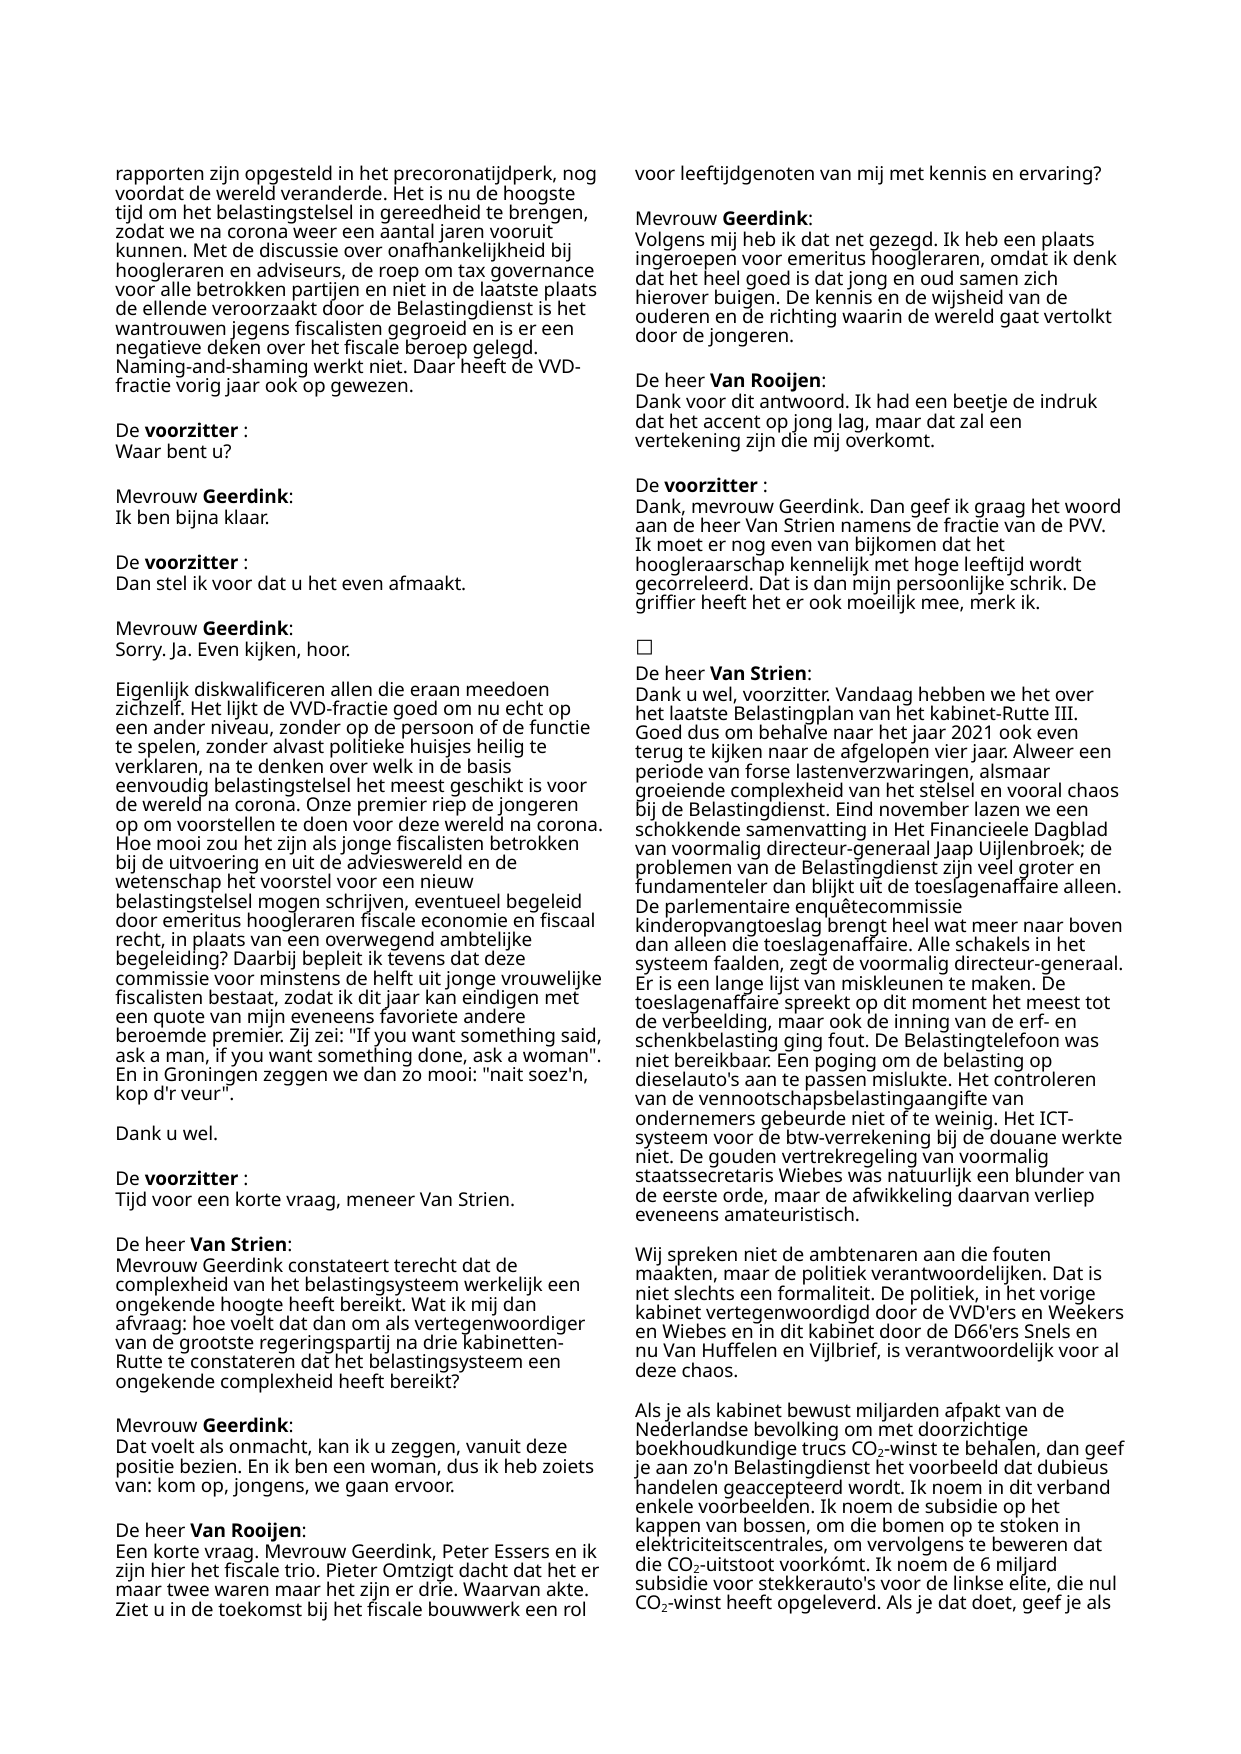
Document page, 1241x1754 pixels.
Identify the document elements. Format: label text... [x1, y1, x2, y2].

text Dank u wel. [115, 1125, 605, 1144]
text Ik ben bijna klaar. [115, 509, 605, 528]
text De heer Van Rooijen: [635, 368, 1125, 393]
text Mevrouw Geerdink: [635, 205, 1125, 231]
text Dank voor dit antwoord. Ik had een beetje de indruk dat het accent op jong lag, maar dat zal een vertekening zijn die mij overkomt. [635, 393, 1125, 451]
text voor leeftijdgenoten van mij met kennis en ervaring? [635, 165, 1125, 184]
text De heer Van Rooijen: [115, 1517, 605, 1543]
text De voorzitter : [115, 417, 605, 443]
text Mevrouw Geerdink: [115, 483, 605, 509]
text rapporten zijn opgesteld in het precoronatijdperk, nog voordat de wereld veranderde. Het is nu de hoogste tijd om het belastingstelsel in gereedheid te brengen, zodat we na corona weer een aantal jaren vooruit kunnen. Met de discussie over onafhankelijkheid bij hoogleraren en adviseurs, de roep om tax governance voor alle betrokken partijen en niet in de laatste plaats de ellende veroorzaakt door de Belastingdienst is het wantrouwen jegens fiscalisten gegroeid en is er een negatieve deken over het fiscale beroep gelegd. Naming-and-shaming werkt niet. Daar heeft de VVD-fractie vorig jaar ook op gewezen. [115, 165, 605, 397]
text Dan stel ik voor dat u het even afmaakt. [115, 575, 605, 594]
text Als je als kabinet bewust miljarden afpakt van de Nederlandse bevolking om met doorzichtige boekhoudkundige trucs CO2-winst te behalen, dan geef je aan zo'n Belastingdienst het voorbeeld dat dubieus handelen geaccepteerd wordt. Ik noem in dit verband enkele voorbeelden. Ik noem de subsidie op het kappen van bossen, om die bomen op te stoken in elektriciteitscentrales, om vervolgens te beweren dat die CO2-uitstoot voorkómt. Ik noem de 6 miljard subsidie voor stekkerauto's voor de linkse elite, die nul CO2-winst heeft opgeleverd. Als je dat doet, geef je als [635, 1402, 1125, 1613]
text Wij spreken niet de ambtenaren aan die fouten maakten, maar de politiek verantwoordelijken. Dat is niet slechts een formaliteit. De politiek, in het vorige kabinet vertegenwoordigd door de VVD'ers en Weekers en Wiebes en in dit kabinet door de D66'ers Snels en nu Van Huffelen en Vijlbrief, is verantwoordelijk voor al deze chaos. [635, 1246, 1125, 1381]
text De heer Van Strien: [115, 1231, 605, 1257]
text Mevrouw Geerdink: [115, 615, 605, 641]
text De voorzitter : [115, 549, 605, 575]
text Mevrouw Geerdink: [115, 1413, 605, 1438]
text Waar bent u? [115, 443, 605, 462]
text Dat voelt als onmacht, kan ik u zeggen, vanuit deze positie bezien. En ik ben een woman, dus ik heb zoiets van: kom op, jongens, we gaan ervoor. [115, 1438, 605, 1496]
text Een korte vraag. Mevrouw Geerdink, Peter Essers en ik zijn hier het fiscale trio. Pieter Omtzigt dacht dat het er maar twee waren maar het zijn er drie. Waarvan akte. Ziet u in de toekomst bij het fiscale bouwwerk een rol [115, 1543, 605, 1620]
text Dank, mevrouw Geerdink. Dan geef ik graag het woord aan de heer Van Strien namens de fractie van de PVV. Ik moet er nog even van bijkomen dat het hoogleraarschap kennelijk met hoge leeftijd wordt gecorreleerd. Dat is dan mijn persoonlijke schrik. De griffier heeft het er ook moeilijk mee, merk ik. [635, 498, 1125, 613]
text Dank u wel, voorzitter. Vandaag hebben we het over het laatste Belastingplan van het kabinet-Rutte III. Goed dus om behalve naar het jaar 2021 ook even terug te kijken naar de afgelopen vier jaar. Alweer een periode van forse lastenverzwaringen, alsmaar groeiende complexheid van het stelsel en vooral chaos bij de Belastingdienst. Eind november lazen we een schokkende samenvatting in Het Financieele Dagblad van voormalig directeur-generaal Jaap Uijlenbroek; de problemen van de Belastingdienst zijn veel groter en fundamenteler dan blijkt uit de toeslagenaffaire alleen. De parlementaire enquêtecommissie kinderopvangtoeslag brengt heel wat meer naar boven dan alleen die toeslagenaffaire. Alle schakels in het systeem faalden, zegt de voormalig directeur-generaal. Er is een lange lijst van miskleunen te maken. De toeslagenaffaire spreekt op dit moment het meest tot de verbeelding, maar ook de inning van de erf- en schenkbelasting ging fout. De Belastingtelefoon was niet bereikbaar. Een poging om de belasting op dieselauto's aan te passen mislukte. Het controleren van de vennootschapsbelastingaangifte van ondernemers gebeurde niet of te weinig. Het ICT-systeem voor de btw-verrekening bij de douane werkte niet. De gouden vertrekregeling van voormalig staatssecretaris Wiebes was natuurlijk een blunder van de eerste orde, maar de afwikkeling daarvan verliep eveneens amateuristisch. [635, 686, 1125, 1225]
text De voorzitter : [115, 1165, 605, 1191]
text Sorry. Ja. Even kijken, hoor. [115, 641, 605, 660]
text Eigenlijk diskwalificeren allen die eraan meedoen zichzelf. Het lijkt de VVD-fractie goed om nu echt op een ander niveau, zonder op de persoon of de functie te spelen, zonder alvast politieke huisjes heilig te verklaren, na te denken over welk in de basis eenvoudig belastingstelsel het meest geschikt is voor de wereld na corona. Onze premier riep de jongeren op om voorstellen te doen voor deze wereld na corona. Hoe mooi zou het zijn als jonge fiscalisten betrokken bij de uitvoering en uit de advieswereld en de wetenschap het voorstel voor een nieuw belastingstelsel mogen schrijven, eventueel begeleid door emeritus hoogleraren fiscale economie en fiscaal recht, in plaats van een overwegend ambtelijke begeleiding? Daarbij bepleit ik tevens dat deze commissie voor minstens de helft uit jonge vrouwelijke fiscalisten bestaat, zodat ik dit jaar kan eindigen met een quote van mijn eveneens favoriete andere beroemde premier. Zij zei: "If you want something said, ask a man, if you want something done, ask a woman". En in Groningen zeggen we dan zo mooi: "nait soez'n, kop d'r veur". [115, 681, 605, 1104]
text De heer Van Strien: [635, 660, 1125, 686]
text Tijd voor een korte vraag, meneer Van Strien. [115, 1191, 605, 1210]
text Mevrouw Geerdink constateert terecht dat de complexheid van het belastingsysteem werkelijk een ongekende hoogte heeft bereikt. Wat ik mij dan afvraag: hoe voelt dat dan om als vertegenwoordiger van de grootste regeringspartij na drie kabinetten-Rutte te constateren dat het belastingsysteem een ongekende complexheid heeft bereikt? [115, 1257, 605, 1392]
text ⬜ [635, 634, 1125, 660]
text De voorzitter : [635, 472, 1125, 498]
text Volgens mij heb ik dat net gezegd. Ik heb een plaats ingeroepen voor emeritus hoogleraren, omdat ik denk dat het heel goed is dat jong en oud samen zich hierover buigen. De kennis en de wijsheid van de ouderen en de richting waarin de wereld gaat vertolkt door de jongeren. [635, 231, 1125, 347]
